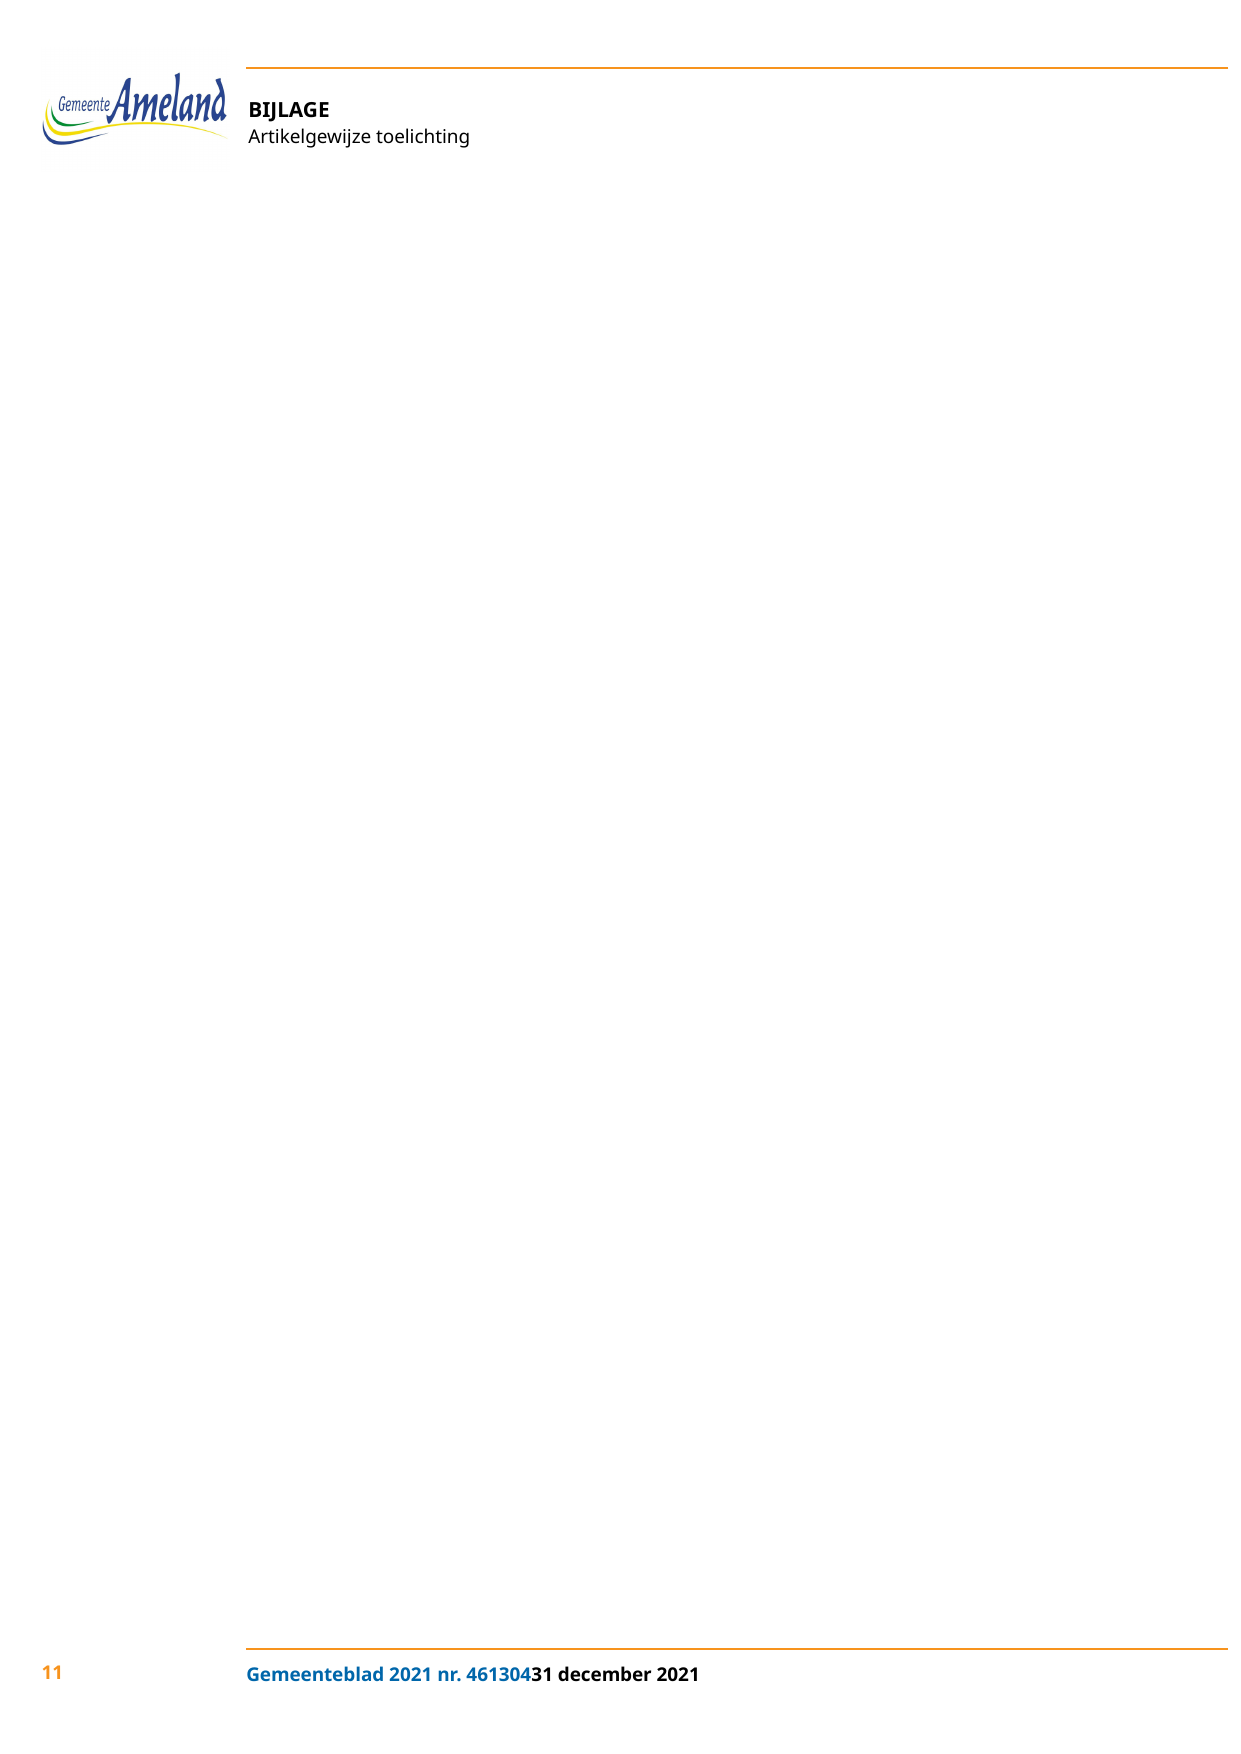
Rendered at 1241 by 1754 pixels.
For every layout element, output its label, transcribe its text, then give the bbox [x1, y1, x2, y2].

picture [41, 47, 231, 172]
text BIJLAGE [248, 95, 1152, 123]
text Artikelgewijze toelichting [248, 123, 1152, 149]
